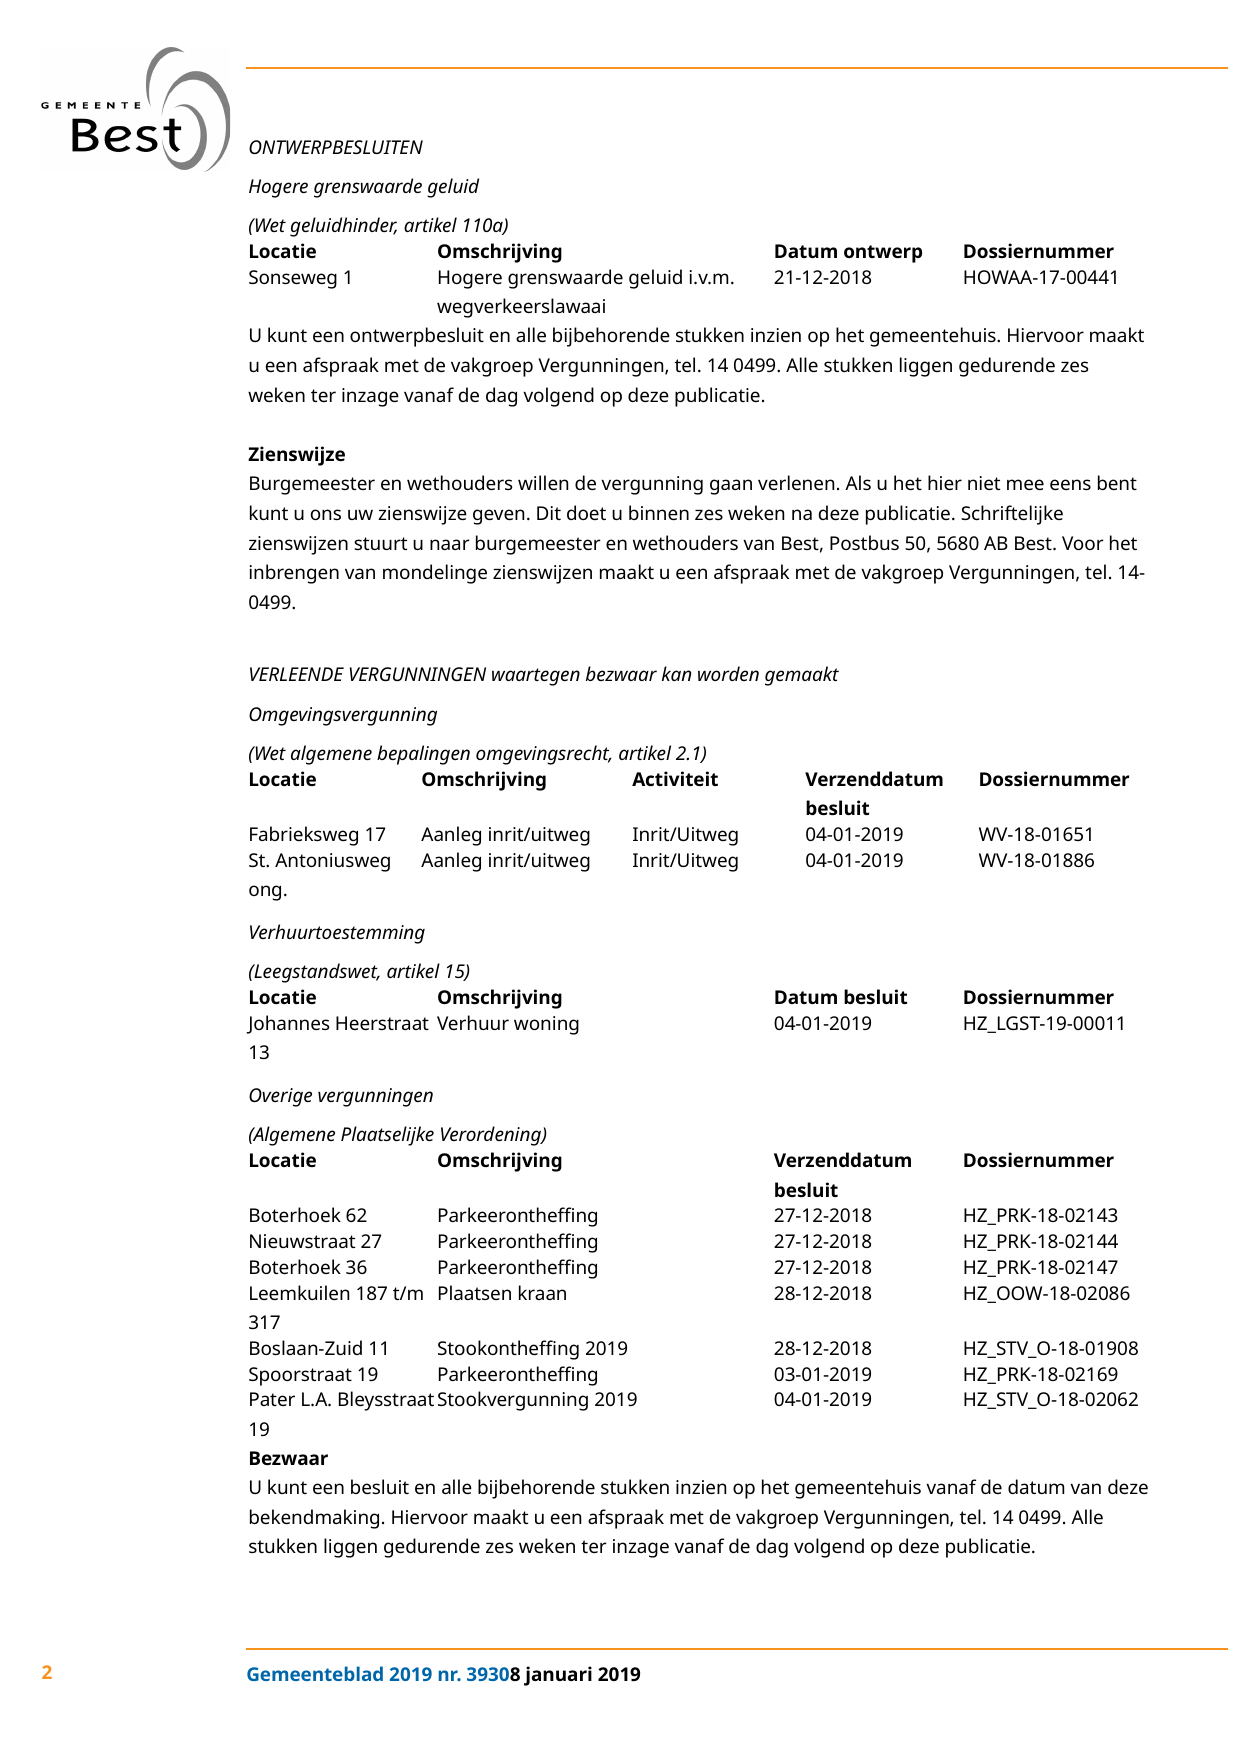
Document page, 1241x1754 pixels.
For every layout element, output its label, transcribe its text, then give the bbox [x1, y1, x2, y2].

table_cell Boslaan-Zuid 11 [248, 1335, 437, 1361]
table_header Locatie [248, 1147, 437, 1202]
table_cell 04-01-2019 [774, 1386, 963, 1442]
text Hogere grenswaarde geluid [248, 173, 1152, 199]
table_cell St. Antoniusweg ong. [248, 847, 421, 902]
table_header Activiteit [632, 766, 805, 821]
table_cell HZ_PRK-18-02143 [963, 1203, 1152, 1228]
table_cell Stookvergunning 2019 [437, 1386, 774, 1442]
table_header Verzenddatum besluit [805, 766, 978, 821]
table_cell WV-18-01651 [978, 821, 1152, 847]
table_cell WV-18-01886 [978, 847, 1152, 902]
table_cell 21-12-2018 [774, 264, 963, 319]
table_cell 27-12-2018 [774, 1203, 963, 1228]
table_cell Pater L.A. Bleysstraat 19 [248, 1386, 437, 1442]
table_cell HZ_PRK-18-02169 [963, 1361, 1152, 1386]
table_cell Verhuur woning [437, 1010, 774, 1065]
table_header Omschrijving [437, 984, 774, 1010]
table_cell Johannes Heerstraat 13 [248, 1010, 437, 1065]
table_cell HOWAA-17-00441 [963, 264, 1152, 319]
table_cell Parkeerontheffing [437, 1203, 774, 1228]
table_cell Hogere grenswaarde geluid i.v.m. wegverkeerslawaai [437, 264, 774, 319]
table_cell Plaatsen kraan [437, 1280, 774, 1335]
table_cell Parkeerontheffing [437, 1228, 774, 1254]
table_cell HZ_LGST-19-00011 [963, 1010, 1152, 1065]
table_cell Boterhoek 62 [248, 1203, 437, 1228]
table_cell Fabrieksweg 17 [248, 821, 421, 847]
table_cell Inrit/Uitweg [632, 821, 805, 847]
table_cell 27-12-2018 [774, 1228, 963, 1254]
table_cell HZ_PRK-18-02147 [963, 1254, 1152, 1280]
text Zienswijze [248, 441, 1152, 467]
table_header Omschrijving [437, 1147, 774, 1202]
table_cell HZ_STV_O-18-02062 [963, 1386, 1152, 1442]
table_cell Spoorstraat 19 [248, 1361, 437, 1386]
table_cell 04-01-2019 [805, 821, 978, 847]
table_header Datum besluit [774, 984, 963, 1010]
table_cell HZ_PRK-18-02144 [963, 1228, 1152, 1254]
table_header Locatie [248, 239, 437, 264]
table_cell Inrit/Uitweg [632, 847, 805, 902]
table_header Dossiernummer [978, 766, 1152, 821]
text VERLEENDE VERGUNNINGEN waartegen bezwaar kan worden gemaakt [248, 662, 1152, 687]
table_cell 04-01-2019 [774, 1010, 963, 1065]
text ONTWERPBESLUITEN [248, 134, 1152, 160]
text (Algemene Plaatselijke Verordening) [248, 1121, 1152, 1147]
table_cell Sonseweg 1 [248, 264, 437, 319]
table_cell 03-01-2019 [774, 1361, 963, 1386]
table_cell Aanleg inrit/uitweg [421, 847, 632, 902]
text Overige vergunningen [248, 1082, 1152, 1108]
text Burgemeester en wethouders willen de vergunning gaan verlenen. Als u het hier niet mee eens bent kunt u ons uw zienswijze geven. Dit doet u binnen zes weken na deze publicatie. Schriftelijke zienswijzen stuurt u naar burgemeester en wethouders van Best, Postbus 50, 5680 AB Best. Voor het inbrengen van mondelinge zienswijzen maakt u een afspraak met de vakgroep Vergunningen, tel. 14-0499. [248, 471, 1152, 615]
table_header Dossiernummer [963, 984, 1152, 1010]
table_cell 28-12-2018 [774, 1280, 963, 1335]
table_cell Leemkuilen 187 t/m 317 [248, 1280, 437, 1335]
text (Leegstandswet, artikel 15) [248, 958, 1152, 984]
table_cell Parkeerontheffing [437, 1361, 774, 1386]
table_header Dossiernummer [963, 239, 1152, 264]
table_cell Parkeerontheffing [437, 1254, 774, 1280]
text Verhuurtoestemming [248, 919, 1152, 945]
text (Wet algemene bepalingen omgevingsrecht, artikel 2.1) [248, 740, 1152, 766]
table_cell 04-01-2019 [805, 847, 978, 902]
text Bezwaar [248, 1445, 1152, 1471]
text U kunt een ontwerpbesluit en alle bijbehorende stukken inzien op het gemeentehuis. Hiervoor maakt u een afspraak met de vakgroep Vergunningen, tel. 14 0499. Alle stukken liggen gedurende zes weken ter inzage vanaf de dag volgend op deze publicatie. [248, 323, 1152, 408]
table_header Verzenddatum besluit [774, 1147, 963, 1202]
table_header Omschrijving [421, 766, 632, 821]
table_cell Nieuwstraat 27 [248, 1228, 437, 1254]
picture [41, 47, 231, 172]
table_cell 28-12-2018 [774, 1335, 963, 1361]
table_header Omschrijving [437, 239, 774, 264]
table_header Datum ontwerp [774, 239, 963, 264]
table_header Locatie [248, 766, 421, 821]
table_header Locatie [248, 984, 437, 1010]
table_cell HZ_STV_O-18-01908 [963, 1335, 1152, 1361]
text (Wet geluidhinder, artikel 110a) [248, 213, 1152, 238]
table_header Dossiernummer [963, 1147, 1152, 1202]
table_cell HZ_OOW-18-02086 [963, 1280, 1152, 1335]
table_cell 27-12-2018 [774, 1254, 963, 1280]
text Omgevingsvergunning [248, 701, 1152, 727]
table_cell Stookontheffing 2019 [437, 1335, 774, 1361]
table_cell Aanleg inrit/uitweg [421, 821, 632, 847]
table_cell Boterhoek 36 [248, 1254, 437, 1280]
text U kunt een besluit en alle bijbehorende stukken inzien op het gemeentehuis vanaf de datum van deze bekendmaking. Hiervoor maakt u een afspraak met de vakgroep Vergunningen, tel. 14 0499. Alle stukken liggen gedurende zes weken ter inzage vanaf de dag volgend op deze publicatie. [248, 1474, 1152, 1559]
